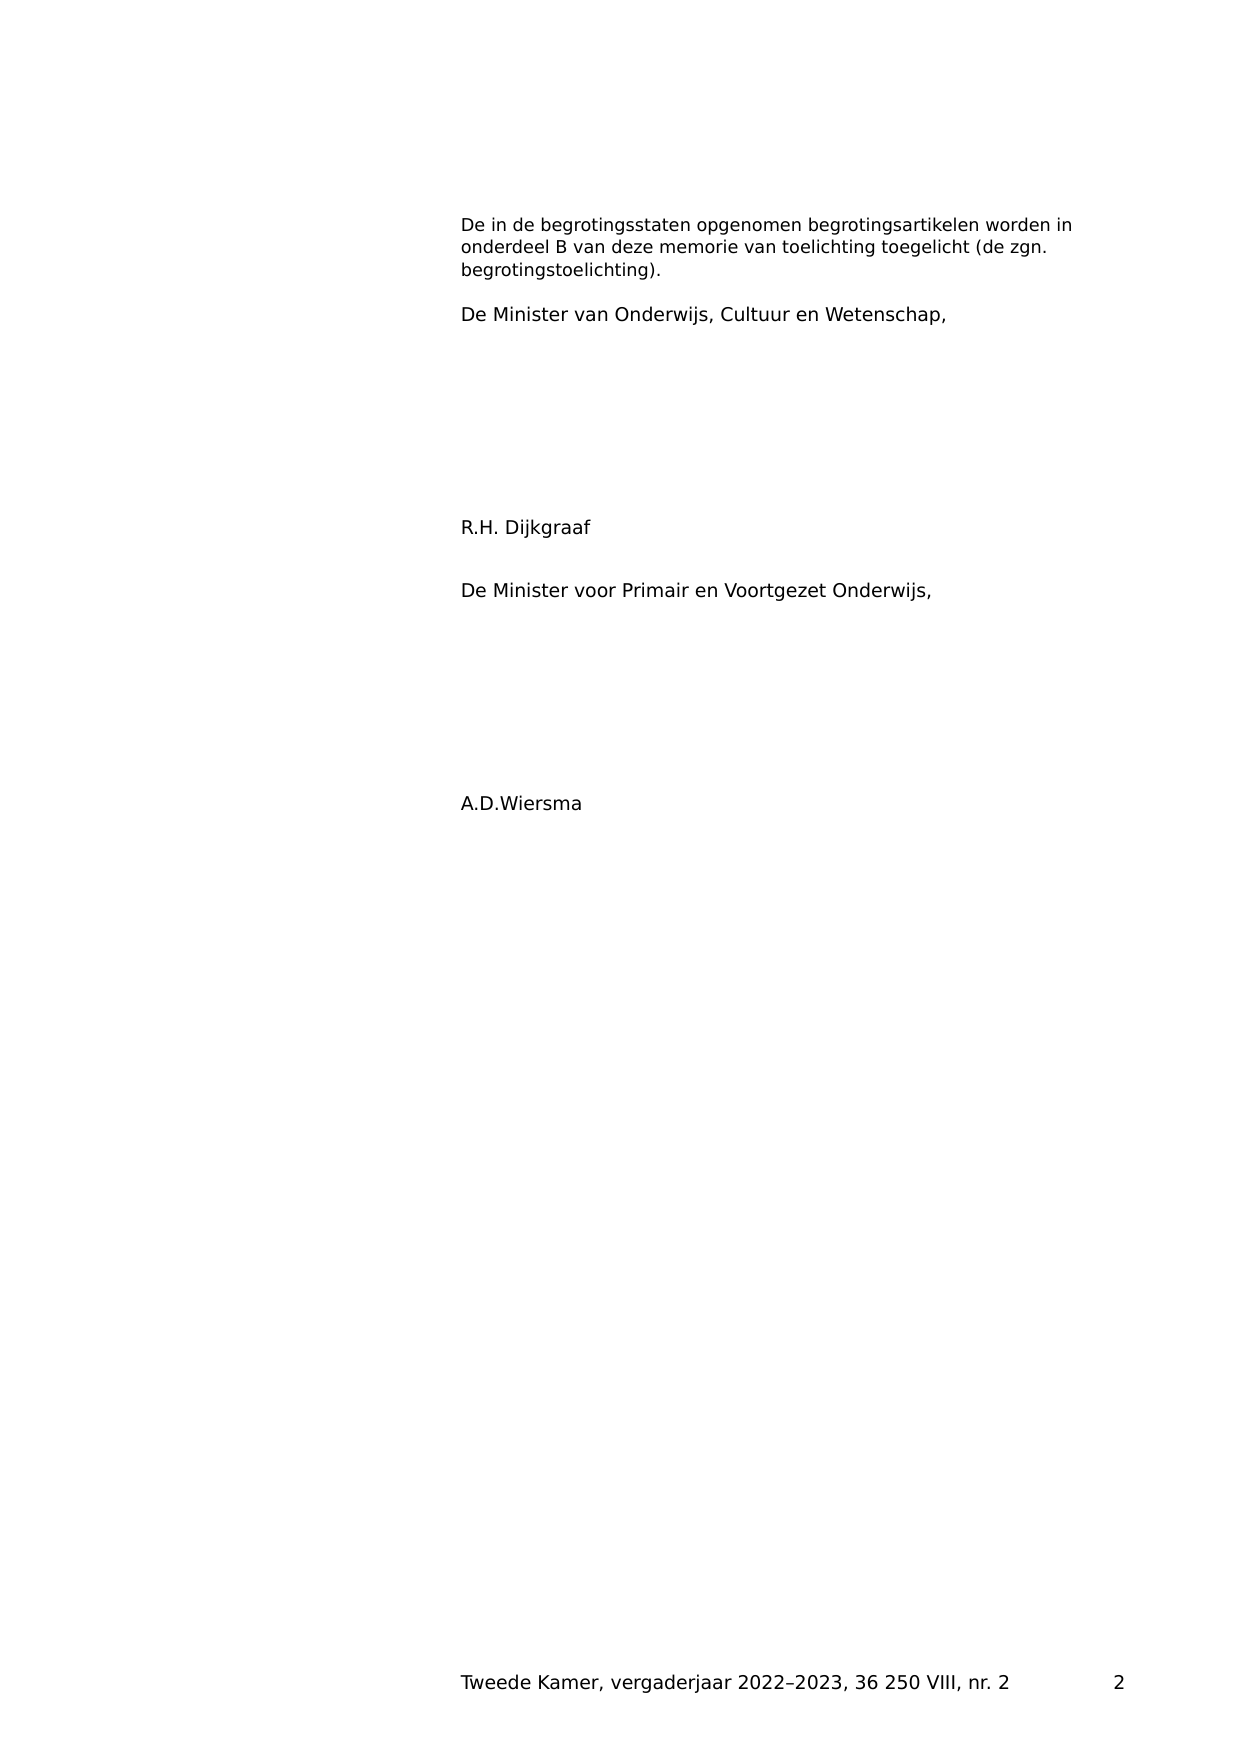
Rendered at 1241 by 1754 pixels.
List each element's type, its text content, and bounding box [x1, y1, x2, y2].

text R.H. Dijkgraaf [461, 517, 1125, 539]
text A.D.Wiersma [461, 792, 1125, 814]
text De Minister voor Primair en Voortgezet Onderwijs, [461, 580, 1125, 602]
text De Minister van Onderwijs, Cultuur en Wetenschap, [461, 304, 1125, 326]
text De in de begrotingsstaten opgenomen begrotingsartikelen worden in onderdeel B van deze memorie van toelichting toegelicht (de zgn. begrotingstoelichting). [461, 213, 1125, 281]
